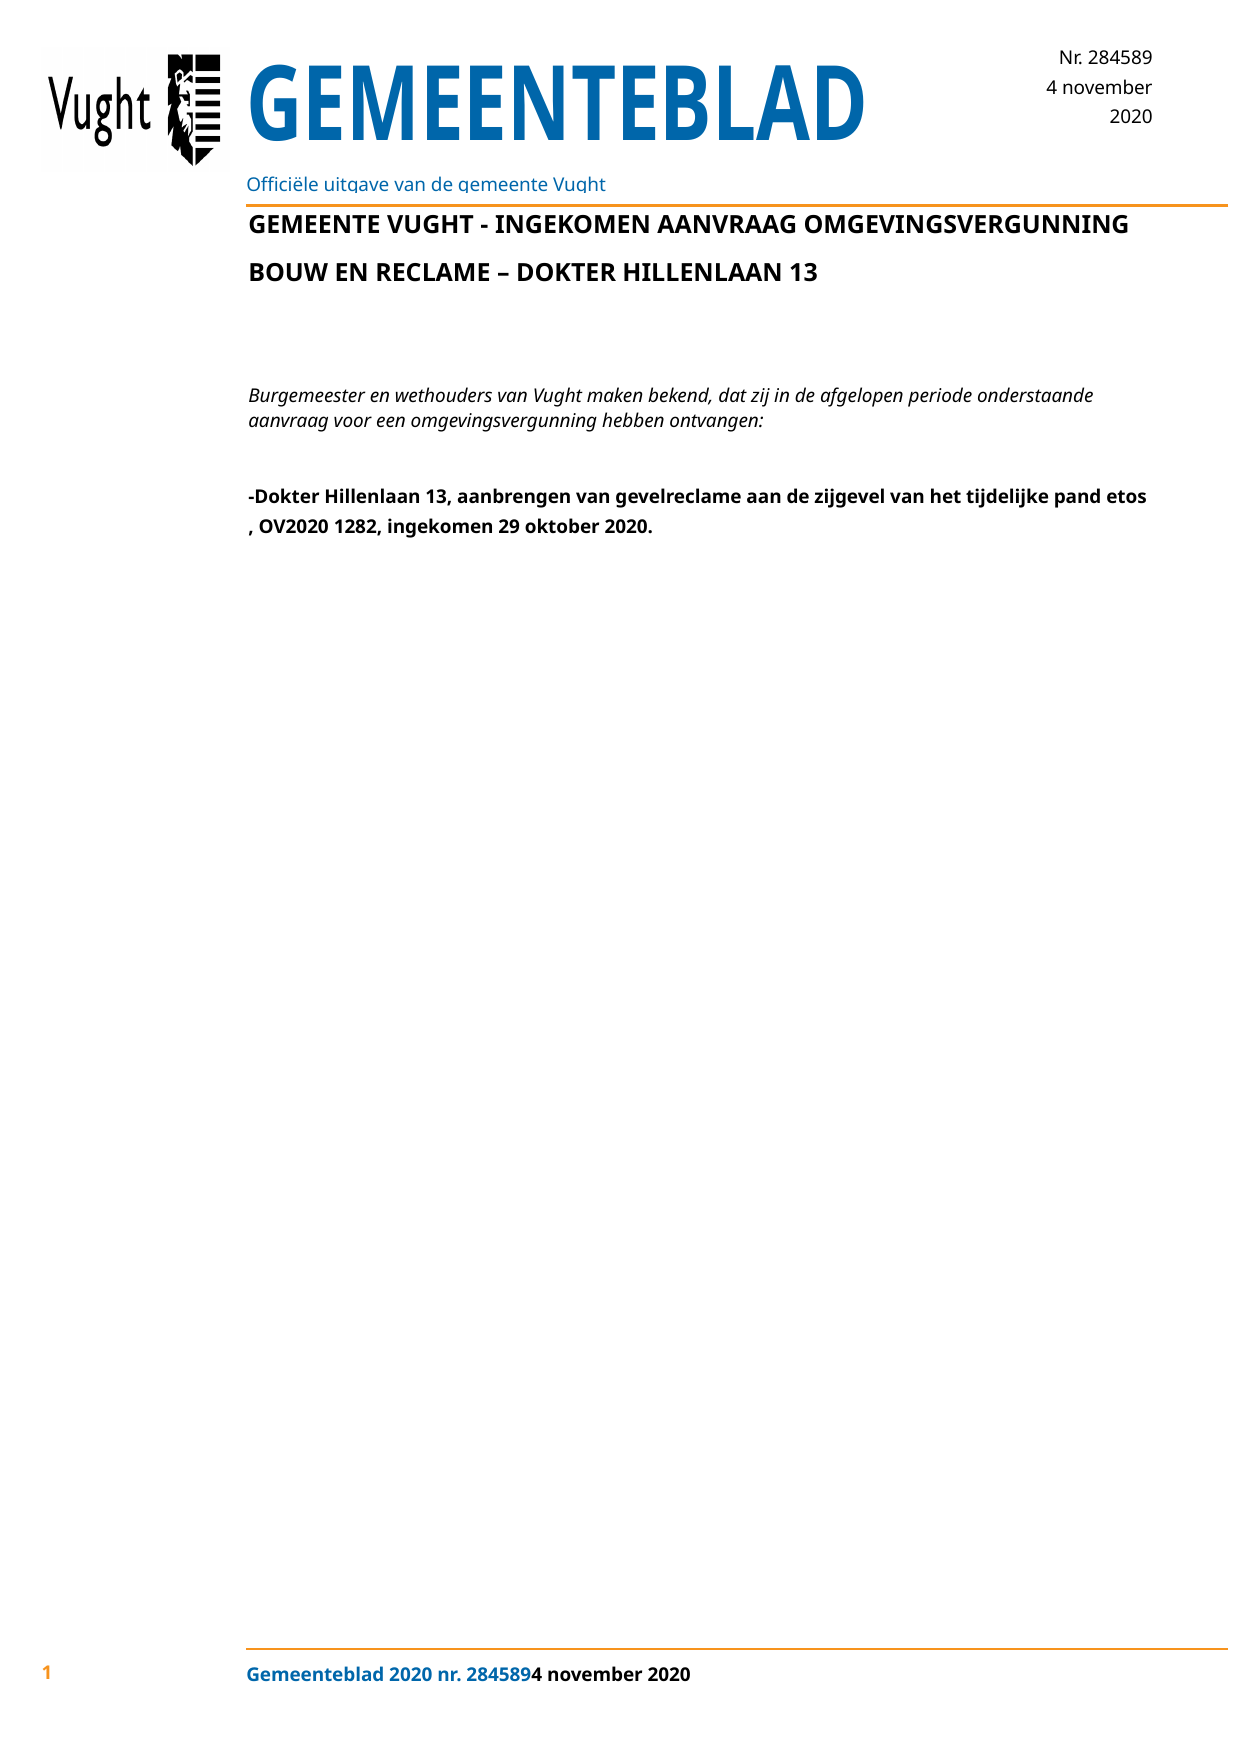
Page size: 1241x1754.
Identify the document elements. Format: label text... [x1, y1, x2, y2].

picture [41, 47, 231, 172]
text Burgemeester en wethouders van Vught maken bekend, dat zij in de afgelopen periode onderstaande aanvraag voor een omgevingsvergunning hebben ontvangen: [248, 382, 1152, 433]
text -Dokter Hillenlaan 13, aanbrengen van gevelreclame aan de zijgevel van het tijdelijke pand etos , OV2020 1282, ingekomen 29 oktober 2020. [248, 484, 1152, 539]
text GEMEENTE VUGHT - INGEKOMEN AANVRAAG OMGEVINGSVERGUNNING BOUW EN RECLAME – DOKTER HILLENLAAN 13 [248, 207, 1152, 288]
